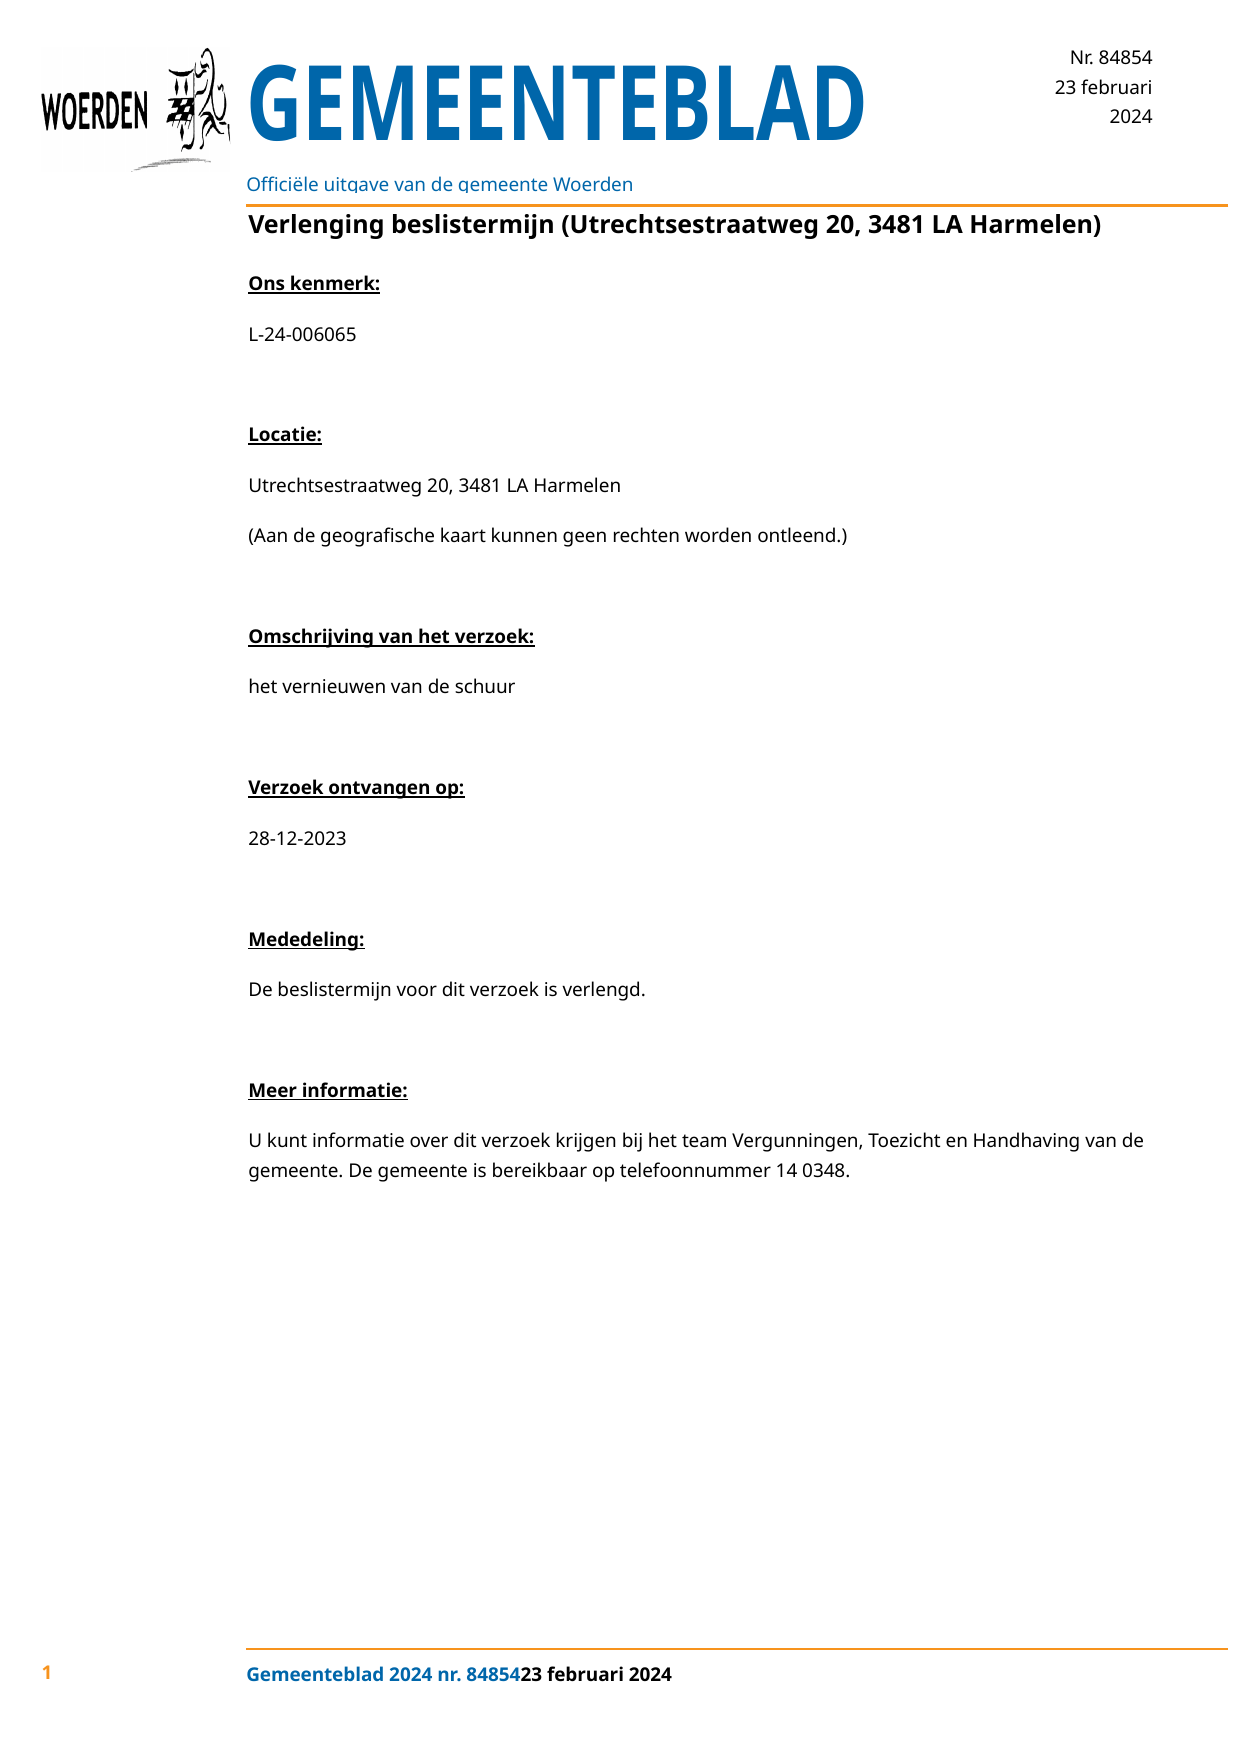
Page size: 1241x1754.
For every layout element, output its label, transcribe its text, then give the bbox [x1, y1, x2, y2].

text het vernieuwen van de schuur [248, 674, 1152, 699]
picture [41, 47, 231, 172]
text 28-12-2023 [248, 825, 1152, 851]
text L-24-006065 [248, 321, 1152, 346]
text Meer informatie: [248, 1077, 1152, 1103]
text Locatie: [248, 422, 1152, 447]
text U kunt informatie over dit verzoek krijgen bij het team Vergunningen, Toezicht en Handhaving van de gemeente. De gemeente is bereikbaar op telefoonnummer 14 0348. [248, 1127, 1152, 1183]
text (Aan de geografische kaart kunnen geen rechten worden ontleend.) [248, 522, 1152, 548]
text Utrechtsestraatweg 20, 3481 LA Harmelen [248, 472, 1152, 498]
text Verzoek ontvangen op: [248, 774, 1152, 800]
text Omschrijving van het verzoek: [248, 623, 1152, 649]
text De beslistermijn voor dit verzoek is verlengd. [248, 976, 1152, 1002]
text Ons kenmerk: [248, 270, 1152, 296]
text Verlenging beslistermijn (Utrechtsestraatweg 20, 3481 LA Harmelen) [248, 207, 1152, 241]
text Mededeling: [248, 926, 1152, 951]
